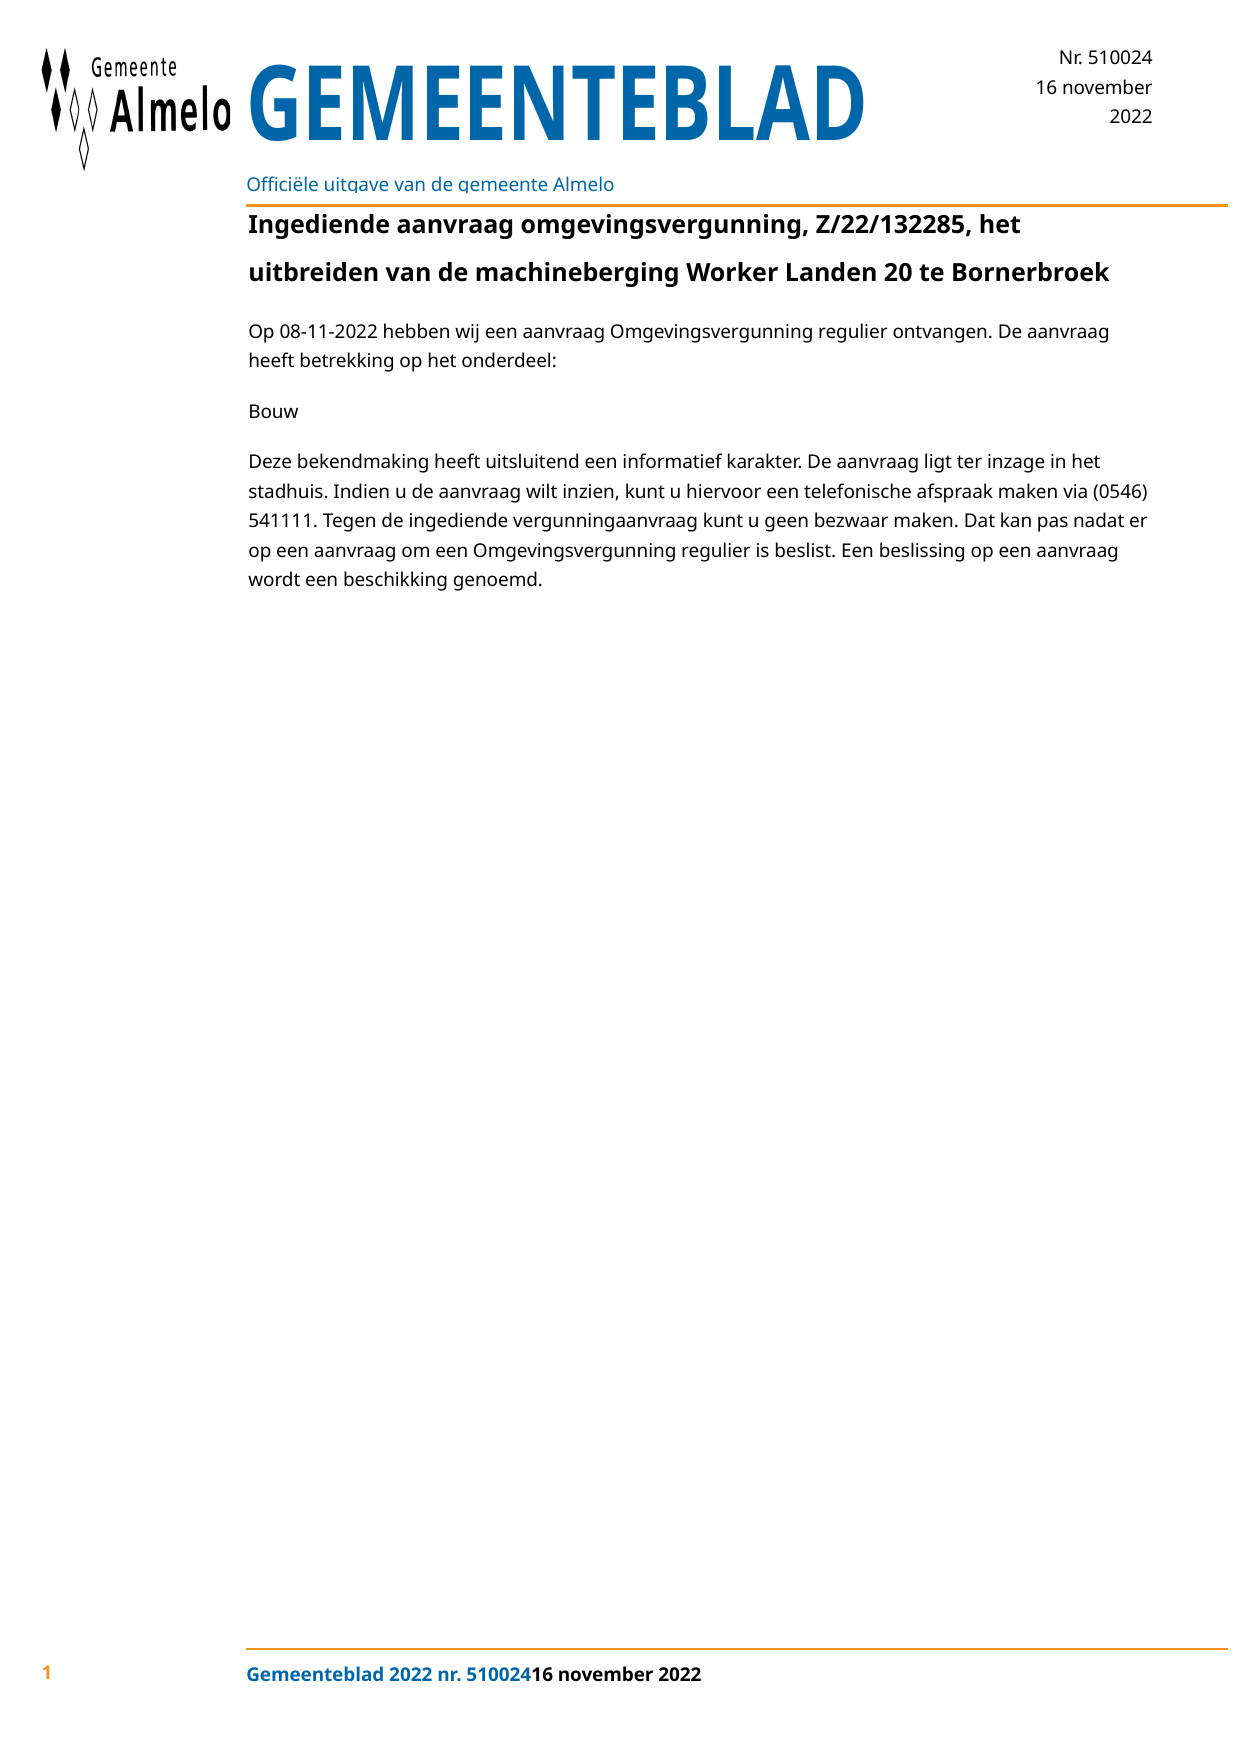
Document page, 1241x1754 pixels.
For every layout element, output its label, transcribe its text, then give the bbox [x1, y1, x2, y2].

text Op 08-11-2022 hebben wij een aanvraag Omgevingsvergunning regulier ontvangen. De aanvraag heeft betrekking op het onderdeel: [248, 318, 1152, 373]
text Ingediende aanvraag omgevingsvergunning, Z/22/132285, het uitbreiden van de machineberging Worker Landen 20 te Bornerbroek [248, 207, 1152, 288]
text Bouw [248, 398, 1152, 424]
picture [41, 47, 231, 172]
text Deze bekendmaking heeft uitsluitend een informatief karakter. De aanvraag ligt ter inzage in het stadhuis. Indien u de aanvraag wilt inzien, kunt u hiervoor een telefonische afspraak maken via (0546) 541111. Tegen de ingediende vergunningaanvraag kunt u geen bezwaar maken. Dat kan pas nadat er op een aanvraag om een Omgevingsvergunning regulier is beslist. Een beslissing op een aanvraag wordt een beschikking genoemd. [248, 448, 1152, 592]
